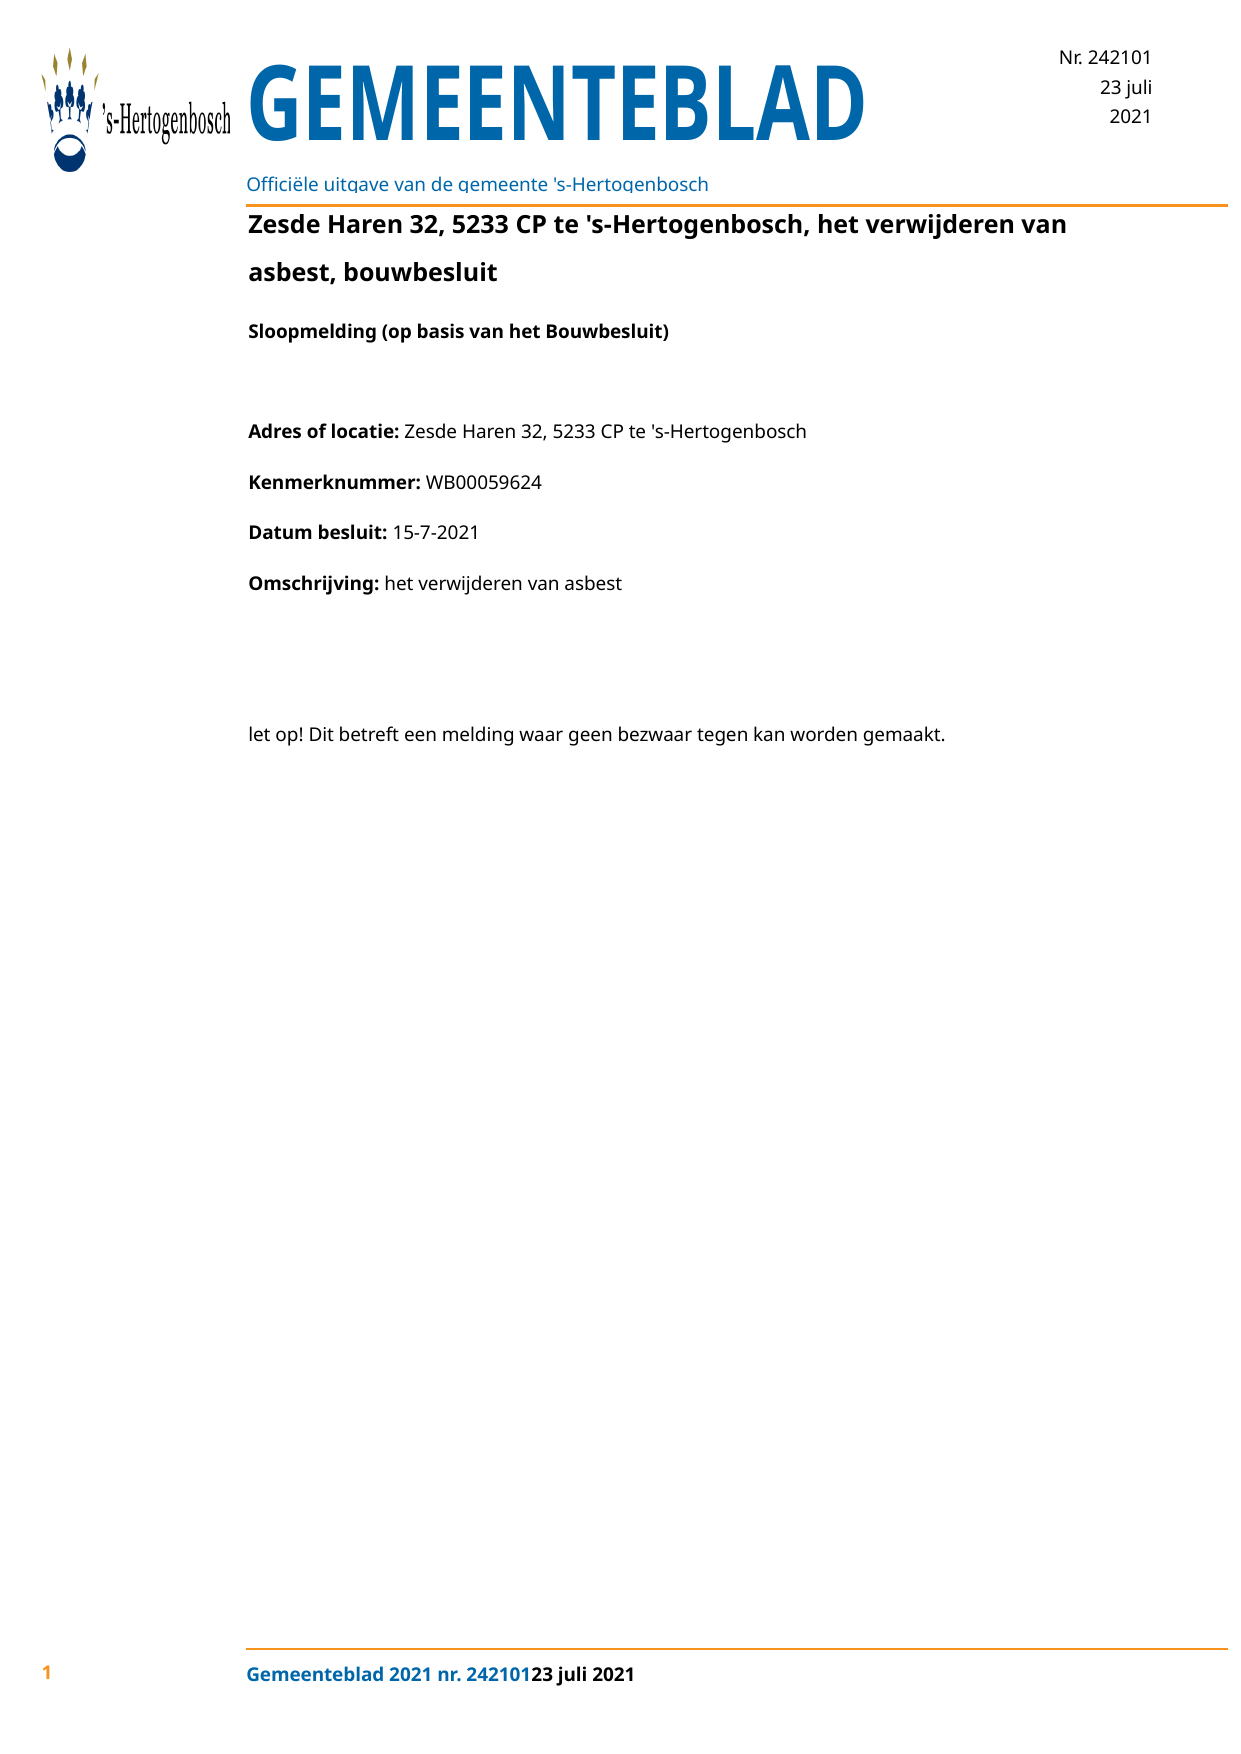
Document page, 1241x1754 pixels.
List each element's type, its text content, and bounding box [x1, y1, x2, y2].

text Adres of locatie: Zesde Haren 32, 5233 CP te 's-Hertogenbosch [248, 419, 1152, 444]
text Sloopmelding (op basis van het Bouwbesluit) [248, 318, 1152, 344]
text Omschrijving: het verwijderen van asbest [248, 570, 1152, 596]
text Kenmerknummer: WB00059624 [248, 469, 1152, 495]
picture [41, 47, 231, 172]
text Zesde Haren 32, 5233 CP te 's-Hertogenbosch, het verwijderen van asbest, bouwbesluit [248, 207, 1152, 288]
text Datum besluit: 15-7-2021 [248, 519, 1152, 545]
text let op! Dit betreft een melding waar geen bezwaar tegen kan worden gemaakt. [248, 721, 1152, 747]
